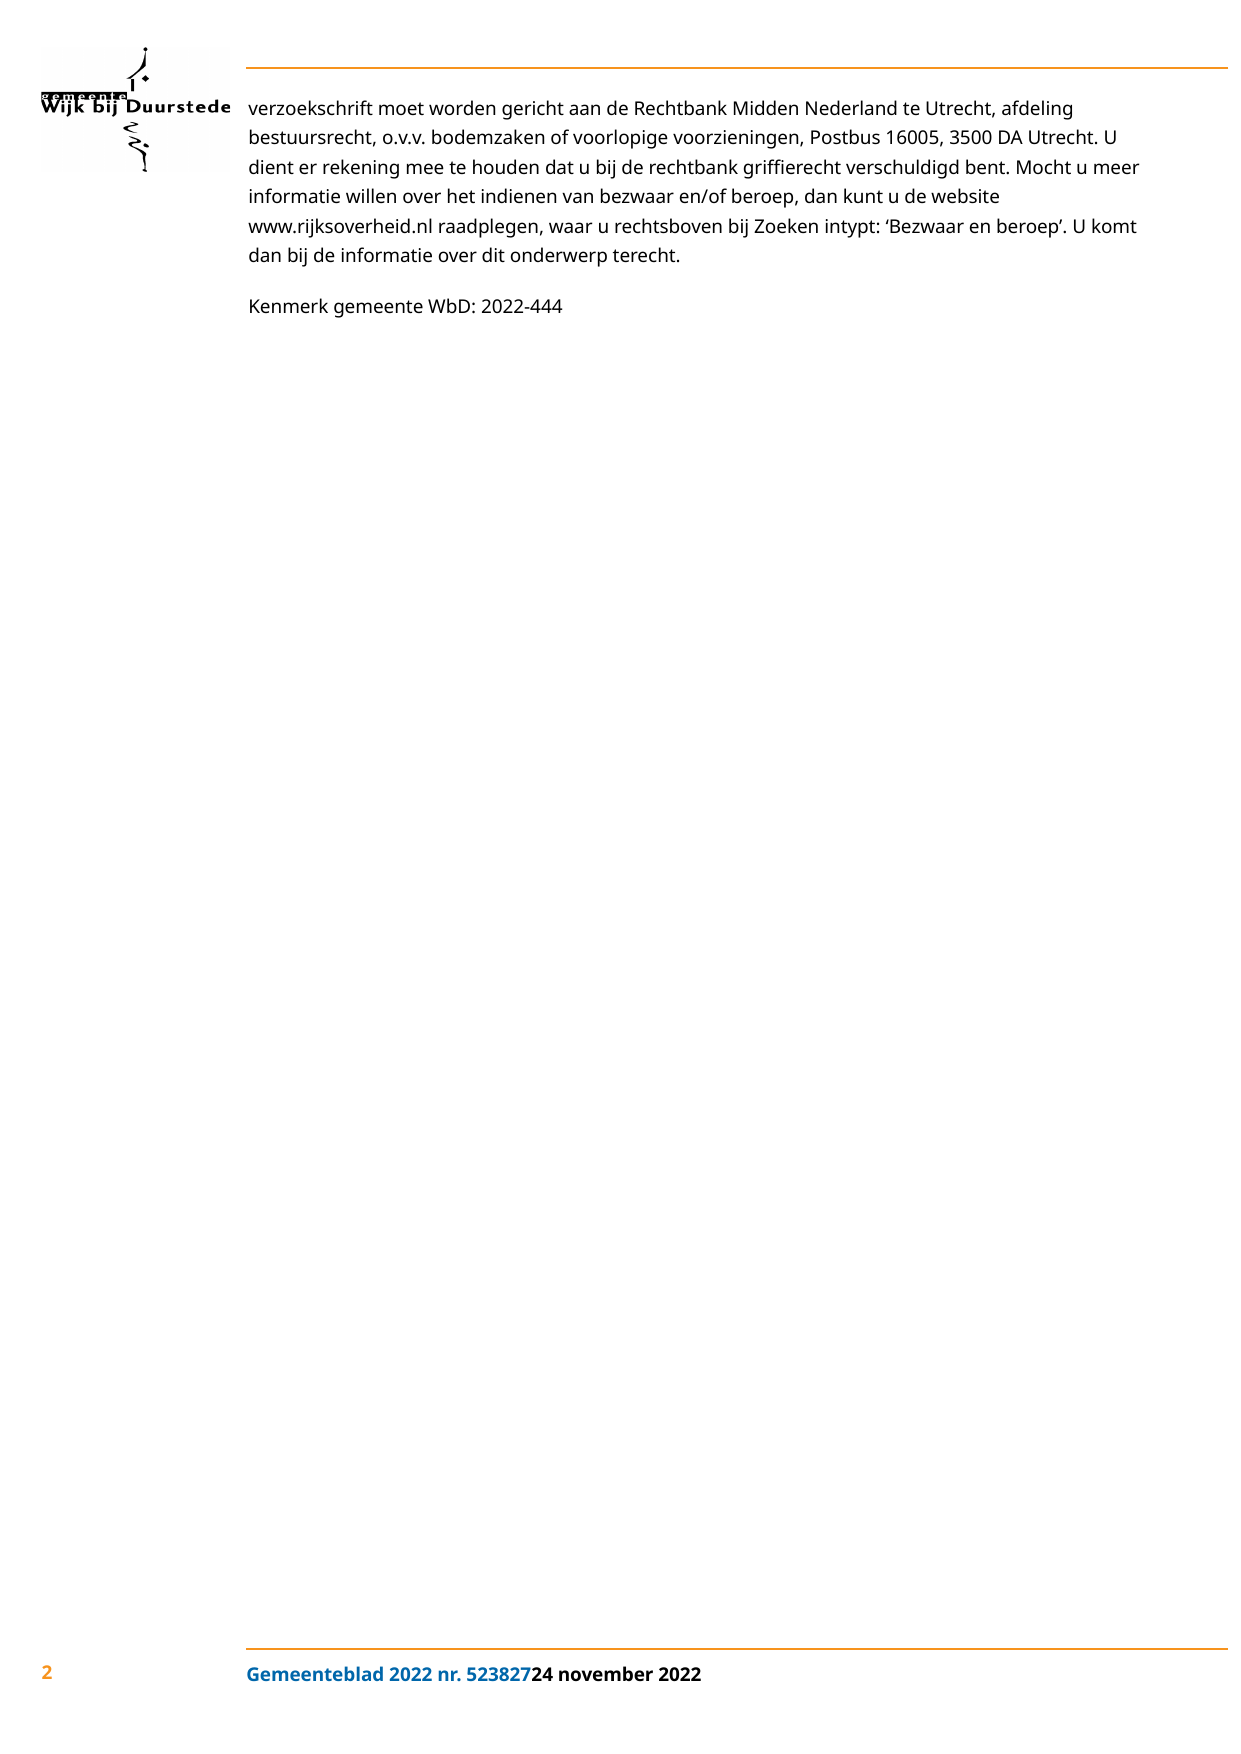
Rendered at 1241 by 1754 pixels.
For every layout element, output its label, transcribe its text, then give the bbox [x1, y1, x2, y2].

text verzoekschrift moet worden gericht aan de Rechtbank Midden Nederland te Utrecht, afdeling bestuursrecht, o.v.v. bodemzaken of voorlopige voorzieningen, Postbus 16005, 3500 DA Utrecht. U dient er rekening mee te houden dat u bij de rechtbank griffierecht verschuldigd bent. Mocht u meer informatie willen over het indienen van bezwaar en/of beroep, dan kunt u de website www.rijksoverheid.nl raadplegen, waar u rechtsboven bij Zoeken intypt: ‘Bezwaar en beroep’. U komt dan bij de informatie over dit onderwerp terecht. [248, 95, 1152, 268]
picture [41, 47, 231, 172]
text Kenmerk gemeente WbD: 2022-444 [248, 293, 1152, 319]
